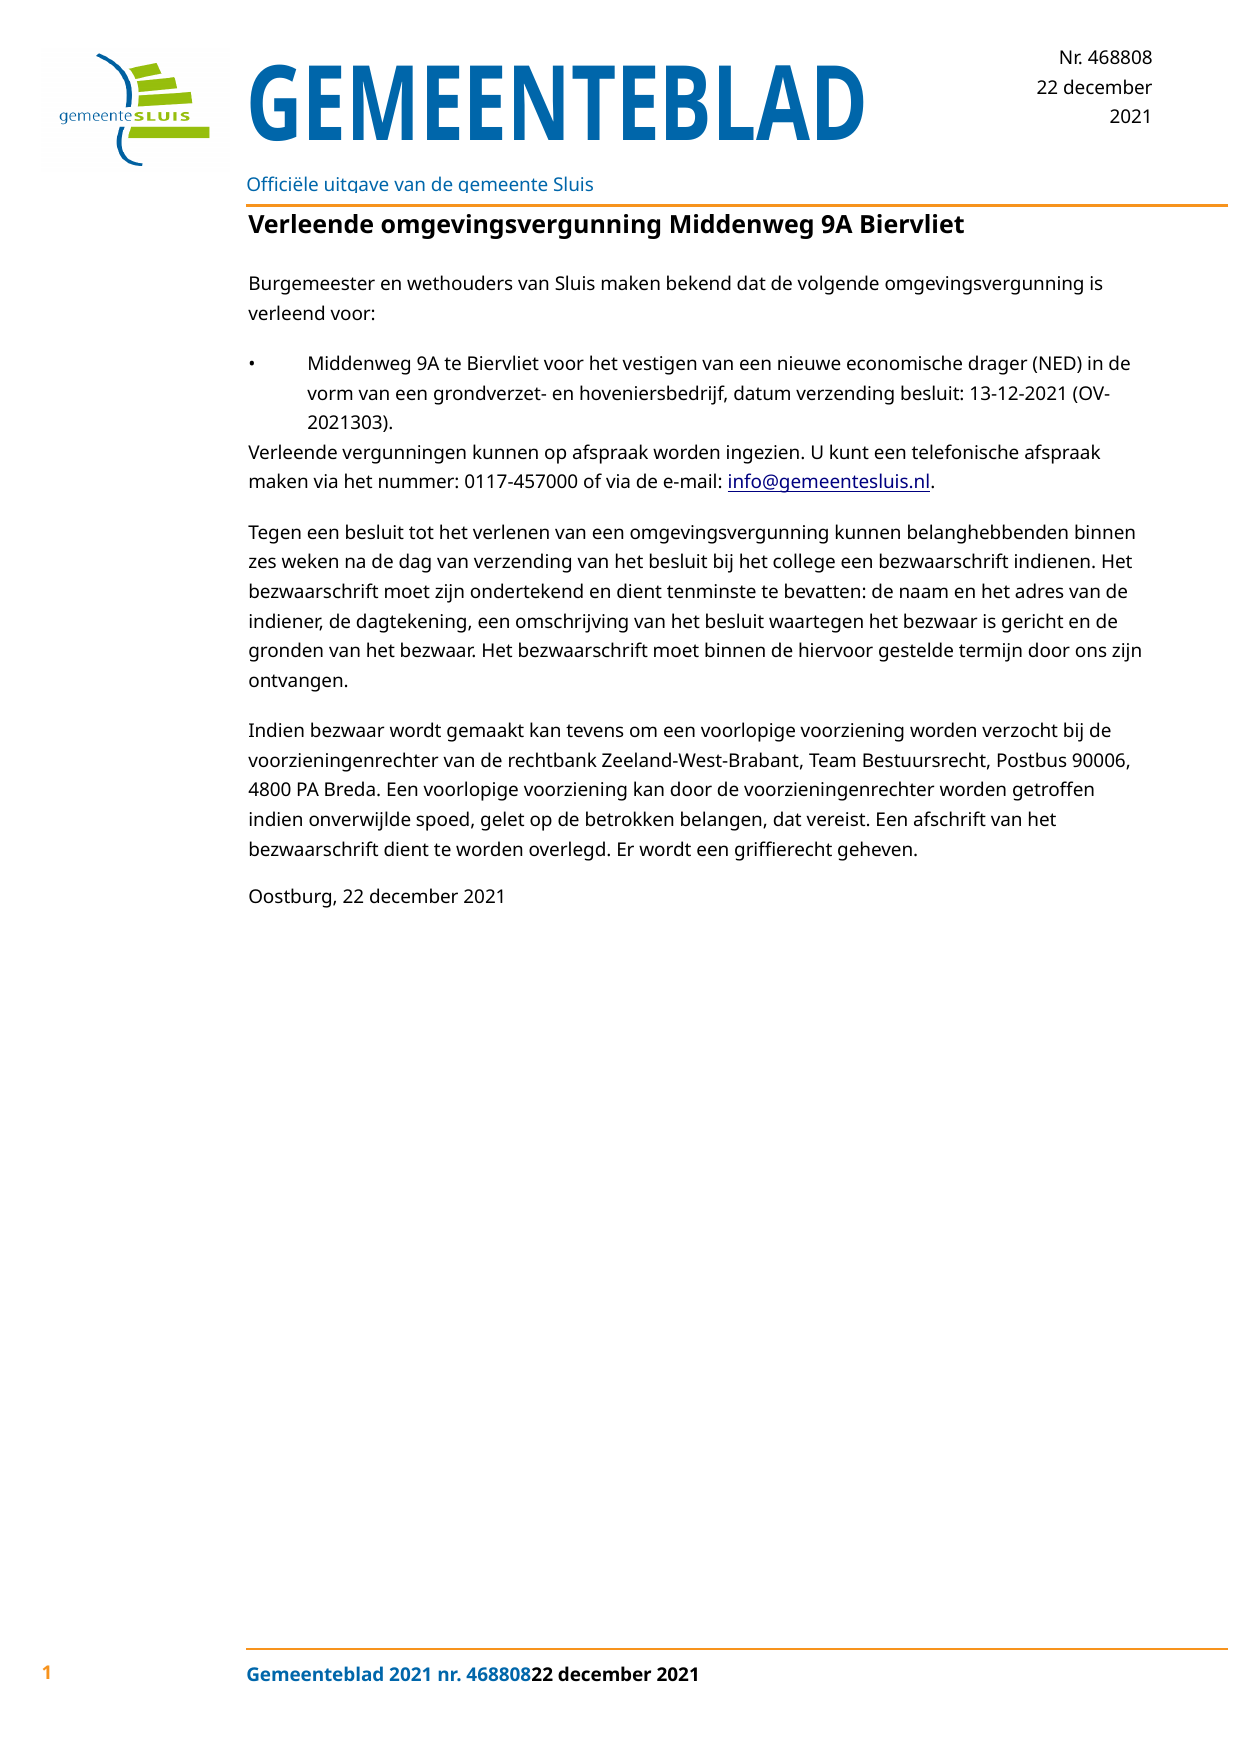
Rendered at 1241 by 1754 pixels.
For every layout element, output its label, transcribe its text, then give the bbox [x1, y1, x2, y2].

picture [41, 47, 231, 172]
text Burgemeester en wethouders van Sluis maken bekend dat de volgende omgevingsvergunning is verleend voor: [248, 270, 1152, 326]
text Verleende vergunningen kunnen op afspraak worden ingezien. U kunt een telefonische afspraak maken via het nummer: 0117-457000 of via de e-mail: info@gemeentesluis.nl. [248, 439, 1152, 494]
text Tegen een besluit tot het verlenen van een omgevingsvergunning kunnen belanghebbenden binnen zes weken na de dag van verzending van het besluit bij het college een bezwaarschrift indienen. Het bezwaarschrift moet zijn ondertekend en dient tenminste te bevatten: de naam en het adres van de indiener, de dagtekening, een omschrijving van het besluit waartegen het bezwaar is gericht en de gronden van het bezwaar. Het bezwaarschrift moet binnen de hiervoor gestelde termijn door ons zijn ontvangen. [248, 519, 1152, 693]
text Oostburg, 22 december 2021 [248, 883, 1152, 909]
list Middenweg 9A te Biervliet voor het vestigen van een nieuwe economische drager (NED) in de vorm van een grondverzet- en hoveniersbedrijf, datum verzending besluit: 13-12-2021 (OV-2021303). [248, 350, 1152, 435]
text Indien bezwaar wordt gemaakt kan tevens om een voorlopige voorziening worden verzocht bij de voorzieningenrechter van de rechtbank Zeeland-West-Brabant, Team Bestuursrecht, Postbus 90006, 4800 PA Breda. Een voorlopige voorziening kan door de voorzieningenrechter worden getroffen indien onverwijlde spoed, gelet op de betrokken belangen, dat vereist. Een afschrift van het bezwaarschrift dient te worden overlegd. Er wordt een griffierecht geheven. [248, 717, 1152, 861]
text Verleende omgevingsvergunning Middenweg 9A Biervliet [248, 207, 1152, 241]
